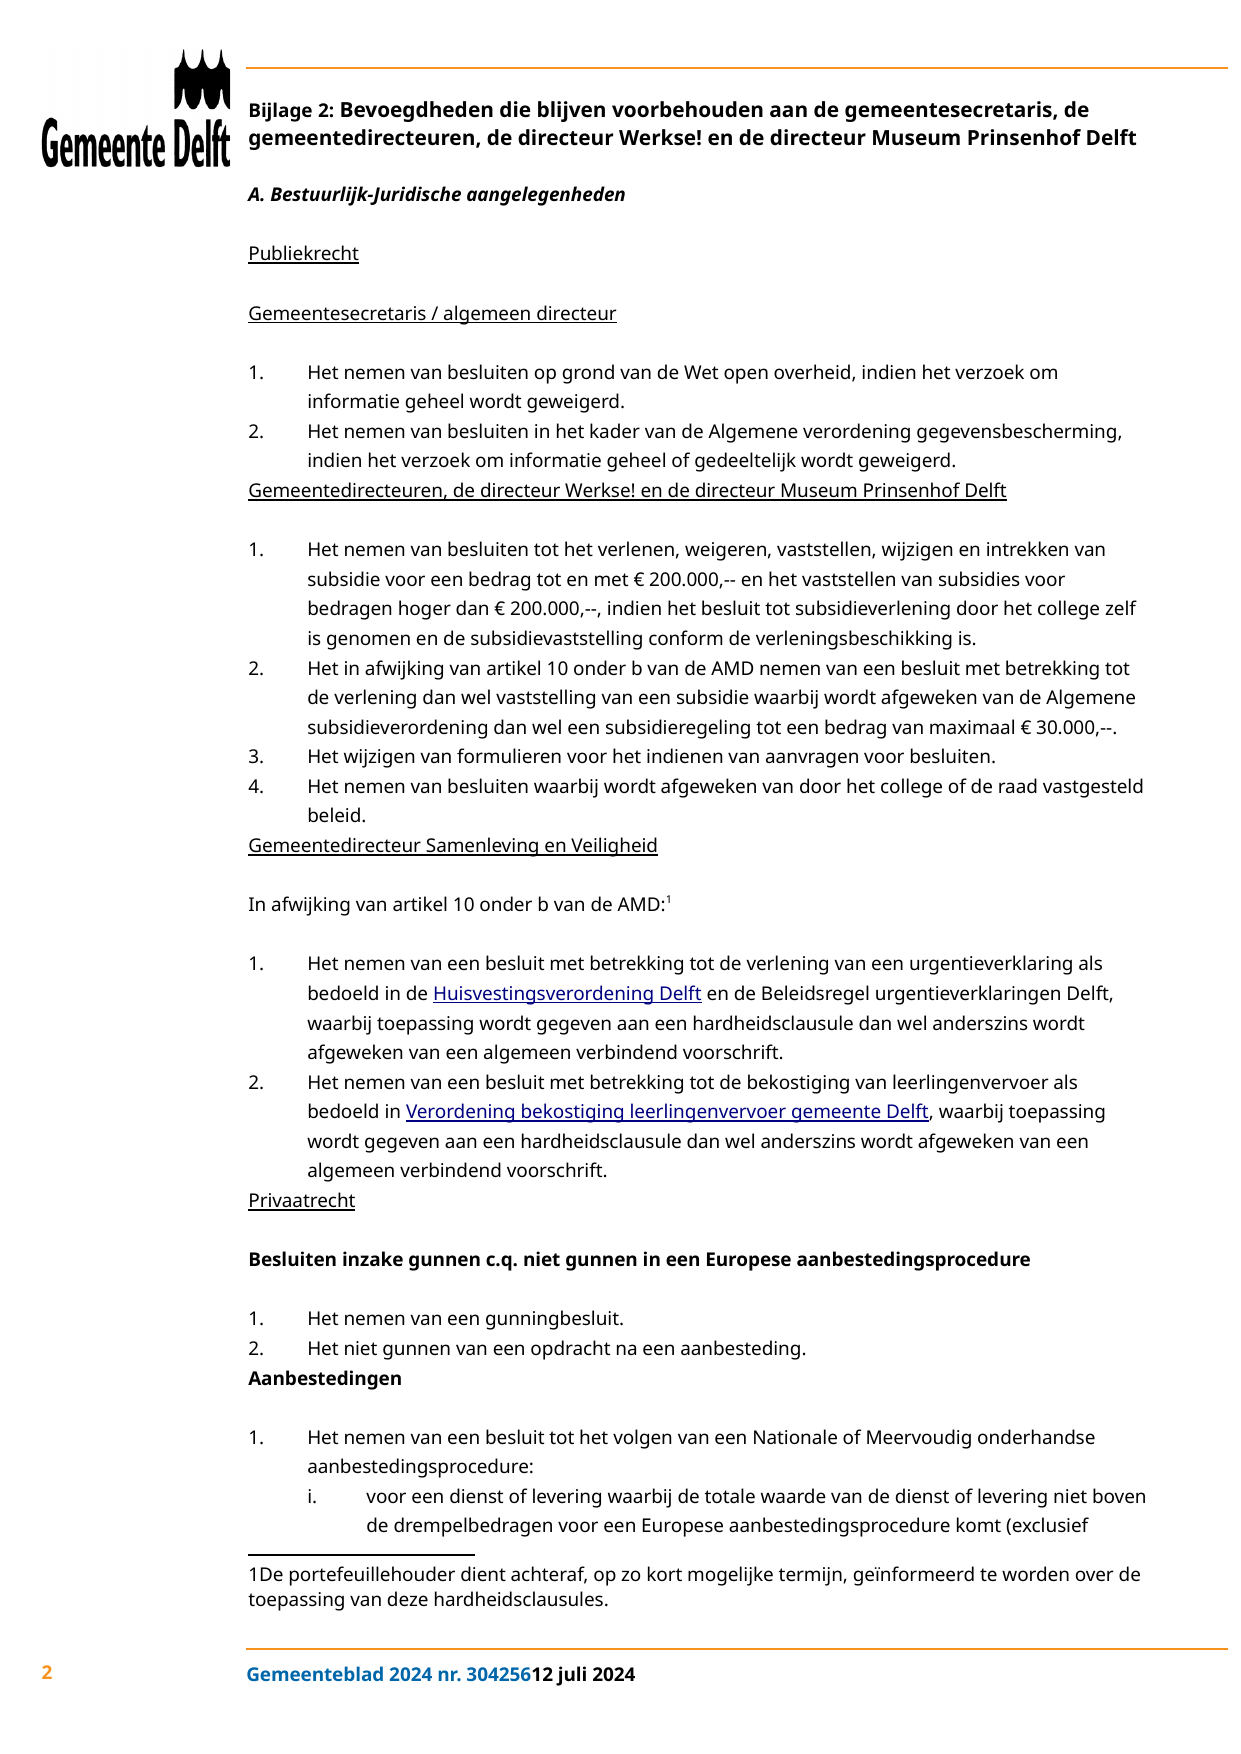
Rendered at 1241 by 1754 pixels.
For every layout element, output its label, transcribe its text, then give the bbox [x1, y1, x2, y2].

list Het nemen van besluiten waarbij wordt afgeweken van door het college of de raad vastgesteld beleid. [248, 773, 1152, 828]
text In afwijking van artikel 10 onder b van de AMD: [248, 891, 1152, 917]
list Het nemen van besluiten in het kader van de Algemene verordening gegevensbescherming, indien het verzoek om informatie geheel of gedeeltelijk wordt geweigerd. [248, 418, 1152, 473]
text De portefeuillehouder dient achteraf, op zo kort mogelijke termijn, geïnformeerd te worden over de toepassing van deze hardheidsclausules. [248, 1561, 1152, 1612]
text Gemeentesecretaris / algemeen directeur [248, 300, 1152, 325]
text Aanbestedingen [248, 1365, 1152, 1390]
picture [41, 47, 231, 172]
list Het nemen van besluiten op grond van de Wet open overheid, indien het verzoek om informatie geheel wordt geweigerd. [248, 359, 1152, 414]
list Het niet gunnen van een opdracht na een aanbesteding. [248, 1335, 1152, 1361]
list Het nemen van een besluit met betrekking tot de bekostiging van leerlingenvervoer als bedoeld in Verordening bekostiging leerlingenvervoer gemeente Delft, waarbij toepassing wordt gegeven aan een hardheidsclausule dan wel anderszins wordt afgeweken van een algemeen verbindend voorschrift. [248, 1069, 1152, 1183]
list Het nemen van een besluit met betrekking tot de verlening van een urgentieverklaring als bedoeld in de Huisvestingsverordening Delft en de Beleidsregel urgentieverklaringen Delft, waarbij toepassing wordt gegeven aan een hardheidsclausule dan wel anderszins wordt afgeweken van een algemeen verbindend voorschrift. [248, 951, 1152, 1065]
list Het wijzigen van formulieren voor het indienen van aanvragen voor besluiten. [248, 743, 1152, 769]
text Bijlage 2: Bevoegdheden die blijven voorbehouden aan de gemeentesecretaris, de gemeentedirecteuren, de directeur Werkse! en de directeur Museum Prinsenhof Delft [248, 95, 1152, 152]
text A. Bestuurlijk-Juridische aangelegenheden [248, 181, 1152, 207]
list Het nemen van besluiten tot het verlenen, weigeren, vaststellen, wijzigen en intrekken van subsidie voor een bedrag tot en met € 200.000,-- en het vaststellen van subsidies voor bedragen hoger dan € 200.000,--, indien het besluit tot subsidieverlening door het college zelf is genomen en de subsidievaststelling conform de verleningsbeschikking is. [248, 536, 1152, 651]
text Gemeentedirecteur Samenleving en Veiligheid [248, 832, 1152, 858]
text Besluiten inzake gunnen c.q. niet gunnen in een Europese aanbestedingsprocedure [248, 1246, 1152, 1272]
list Het nemen van een gunningbesluit. [248, 1306, 1152, 1331]
text Privaatrecht [248, 1187, 1152, 1213]
text Publiekrecht [248, 241, 1152, 266]
text Gemeentedirecteuren, de directeur Werkse! en de directeur Museum Prinsenhof Delft [248, 477, 1152, 503]
list voor een dienst of levering waarbij de totale waarde van de dienst of levering niet boven de drempelbedragen voor een Europese aanbestedingsprocedure komt (exclusief [307, 1483, 1152, 1538]
list Het nemen van een besluit tot het volgen van een Nationale of Meervoudig onderhandse aanbestedingsprocedure: [248, 1424, 1152, 1479]
list Het in afwijking van artikel 10 onder b van de AMD nemen van een besluit met betrekking tot de verlening dan wel vaststelling van een subsidie waarbij wordt afgeweken van de Algemene subsidieverordening dan wel een subsidieregeling tot een bedrag van maximaal € 30.000,--. [248, 655, 1152, 739]
